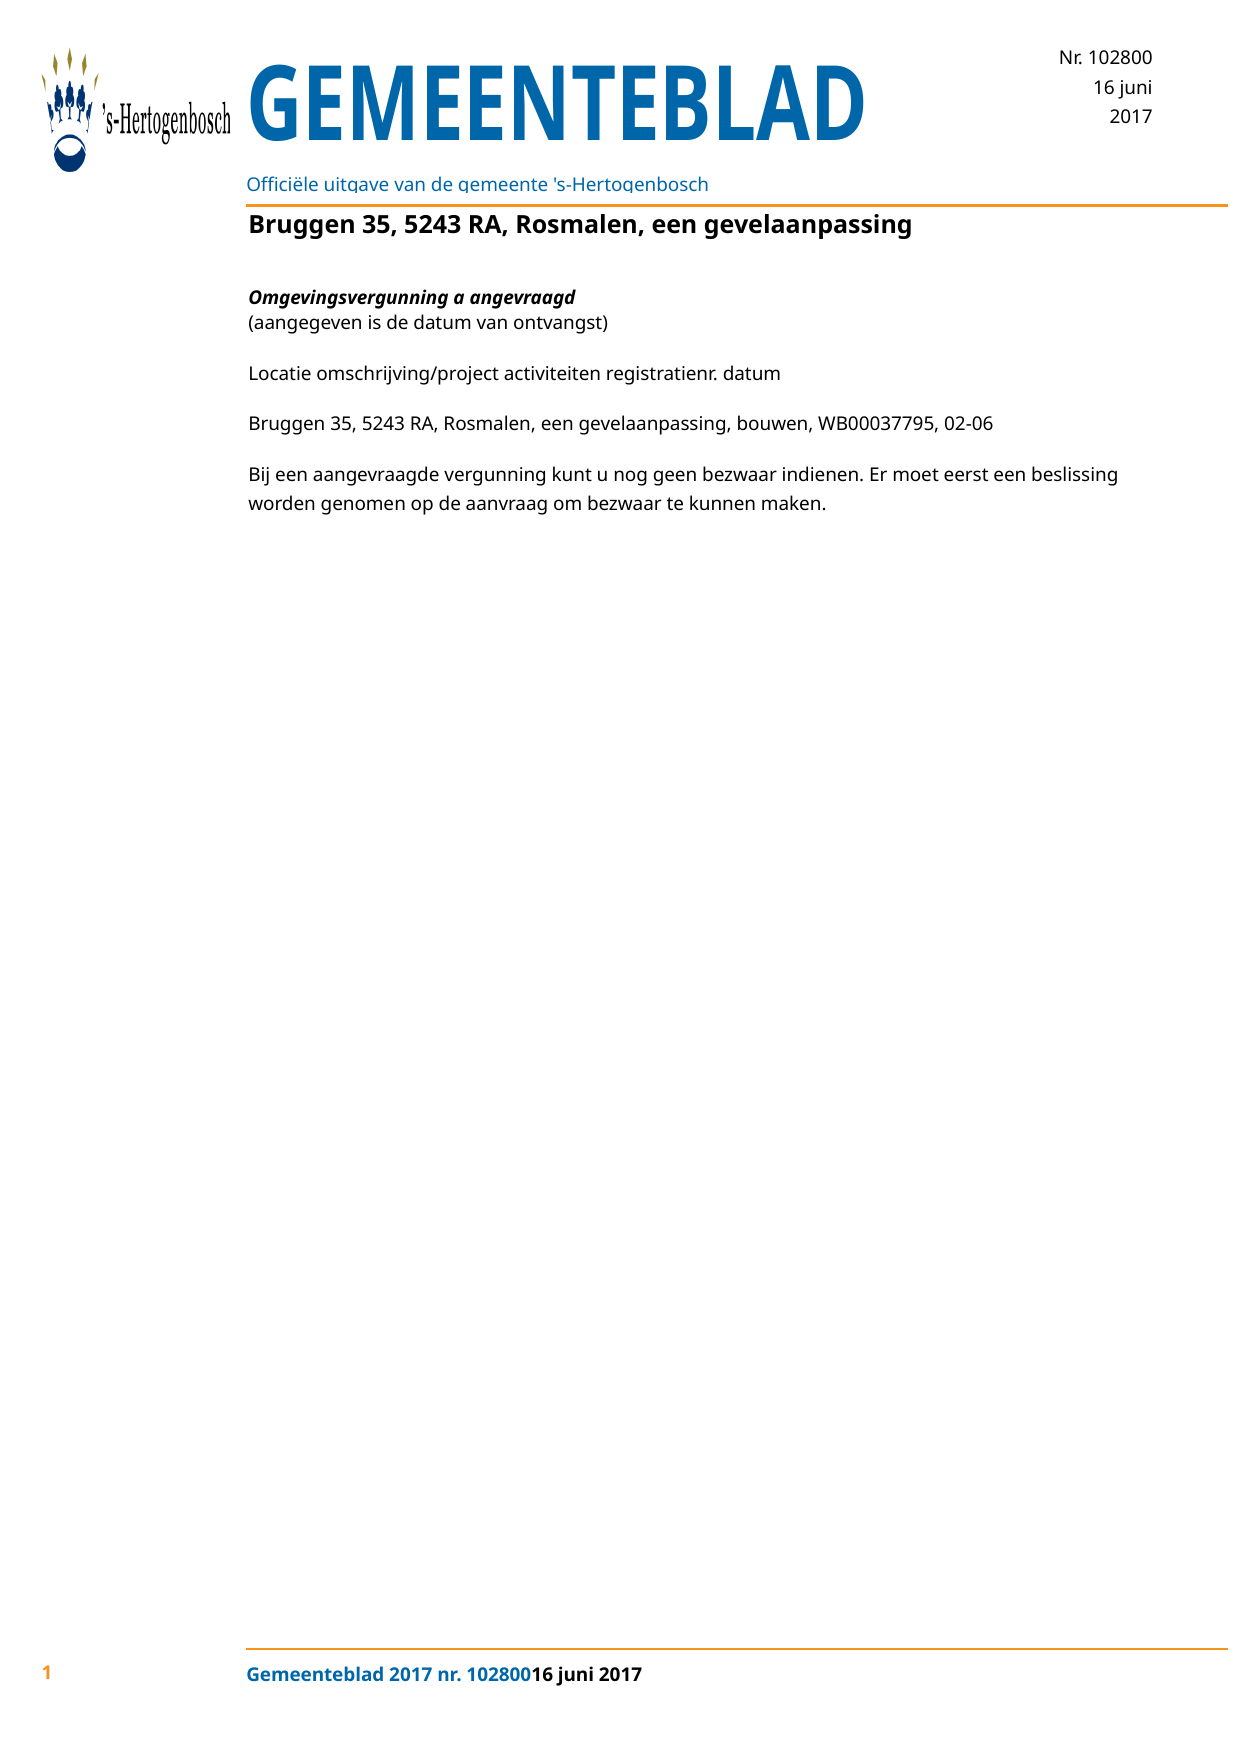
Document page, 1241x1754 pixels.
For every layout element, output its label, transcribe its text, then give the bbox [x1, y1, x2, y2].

text Omgevingsvergunning a angevraagd [248, 284, 1152, 309]
picture [41, 47, 231, 172]
text Locatie omschrijving/project activiteiten registratienr. datum [248, 360, 1152, 386]
text Bij een aangevraagde vergunning kunt u nog geen bezwaar indienen. Er moet eerst een beslissing worden genomen op de aanvraag om bezwaar te kunnen maken. [248, 461, 1152, 516]
text (aangegeven is de datum van ontvangst) [248, 309, 1152, 335]
text Bruggen 35, 5243 RA, Rosmalen, een gevelaanpassing [248, 207, 1152, 241]
text Bruggen 35, 5243 RA, Rosmalen, een gevelaanpassing, bouwen, WB00037795, 02-06 [248, 410, 1152, 436]
